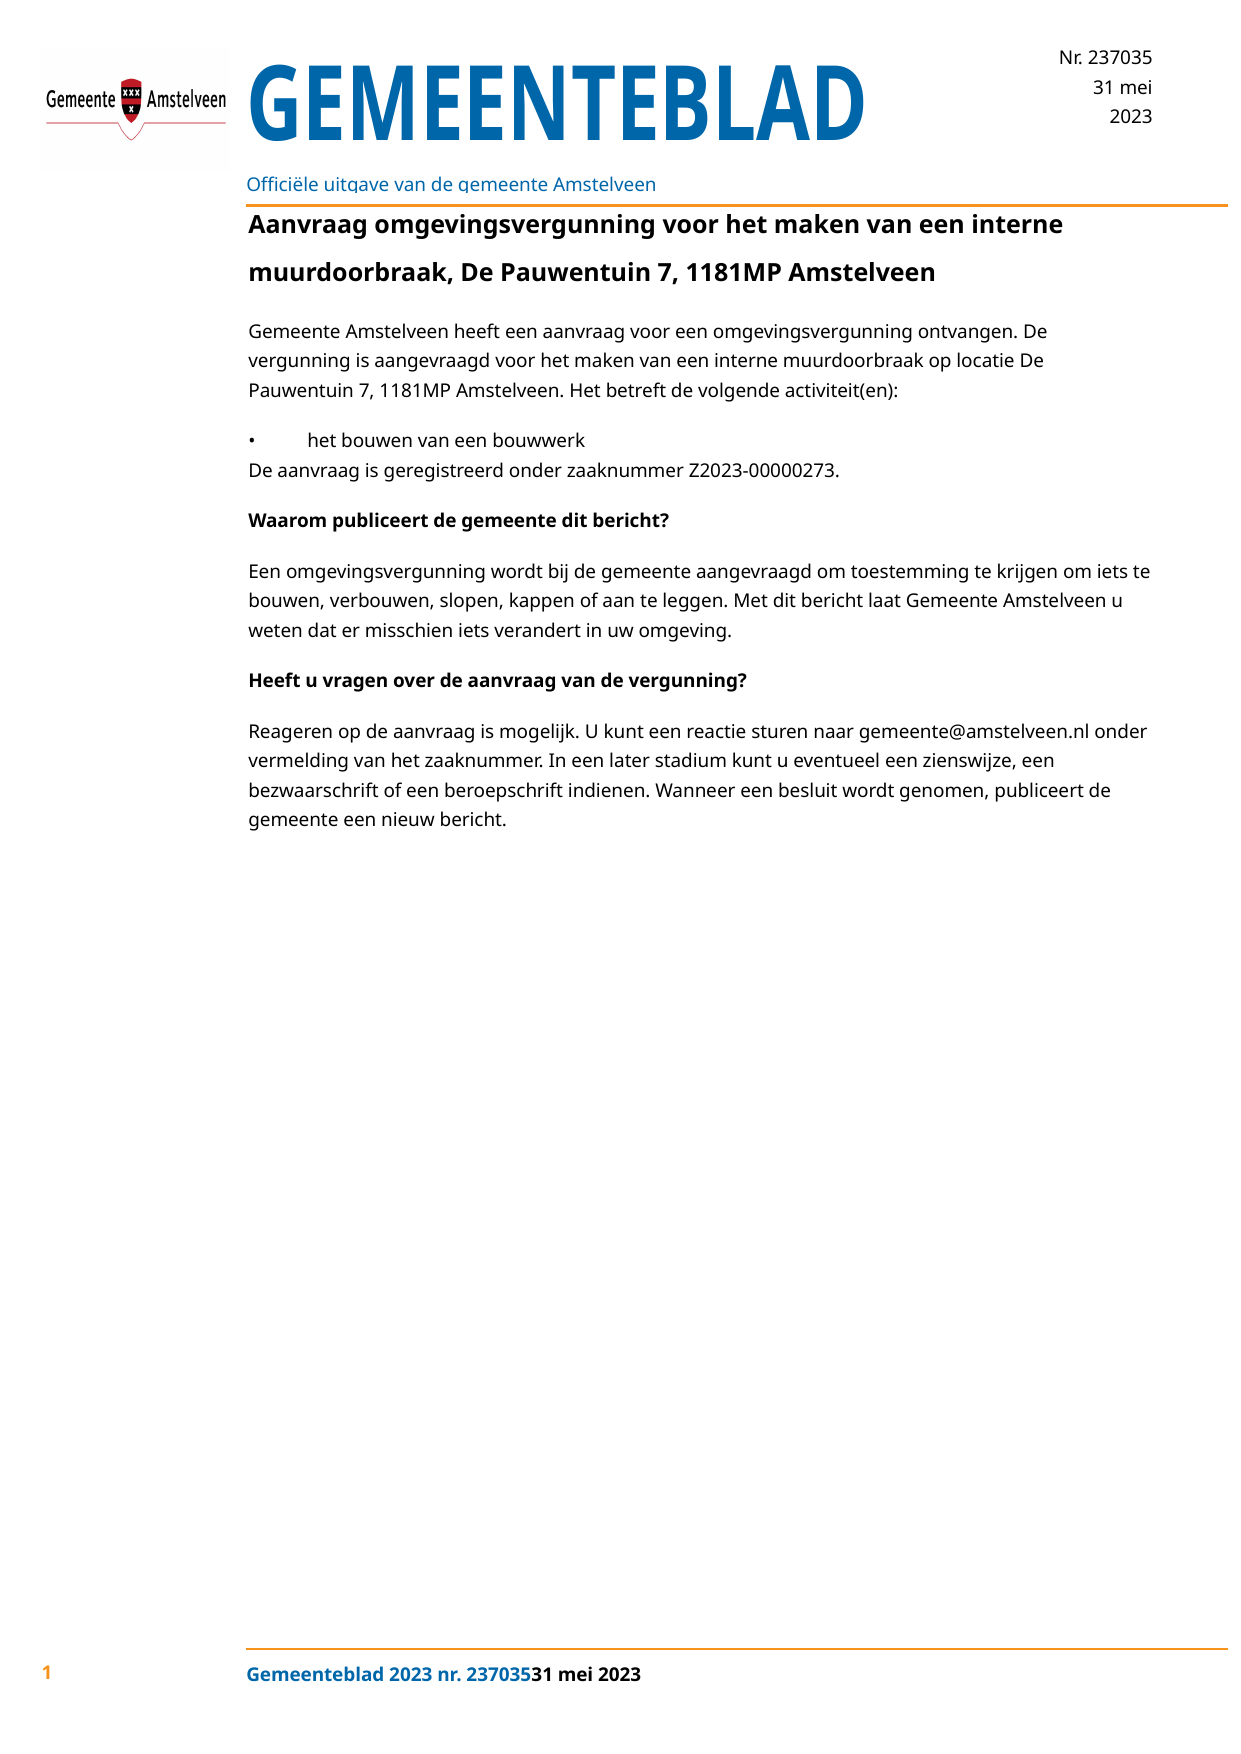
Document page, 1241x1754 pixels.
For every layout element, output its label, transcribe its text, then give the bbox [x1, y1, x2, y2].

list het bouwen van een bouwwerk [248, 427, 1152, 453]
text Heeft u vragen over de aanvraag van de vergunning? [248, 667, 1152, 693]
text Reageren op de aanvraag is mogelijk. U kunt een reactie sturen naar gemeente@amstelveen.nl onder vermelding van het zaaknummer. In een later stadium kunt u eventueel een zienswijze, een bezwaarschrift of een beroepschrift indienen. Wanneer een besluit wordt genomen, publiceert de gemeente een nieuw bericht. [248, 718, 1152, 832]
text Aanvraag omgevingsvergunning voor het maken van een interne muurdoorbraak, De Pauwentuin 7, 1181MP Amstelveen [248, 207, 1152, 288]
text Gemeente Amstelveen heeft een aanvraag voor een omgevingsvergunning ontvangen. De vergunning is aangevraagd voor het maken van een interne muurdoorbraak op locatie De Pauwentuin 7, 1181MP Amstelveen. Het betreft de volgende activiteit(en): [248, 318, 1152, 403]
text Een omgevingsvergunning wordt bij de gemeente aangevraagd om toestemming te krijgen om iets te bouwen, verbouwen, slopen, kappen of aan te leggen. Met dit bericht laat Gemeente Amstelveen u weten dat er misschien iets verandert in uw omgeving. [248, 558, 1152, 643]
text De aanvraag is geregistreerd onder zaaknummer Z2023-00000273. [248, 457, 1152, 483]
text Waarom publiceert de gemeente dit bericht? [248, 507, 1152, 533]
picture [41, 47, 231, 172]
